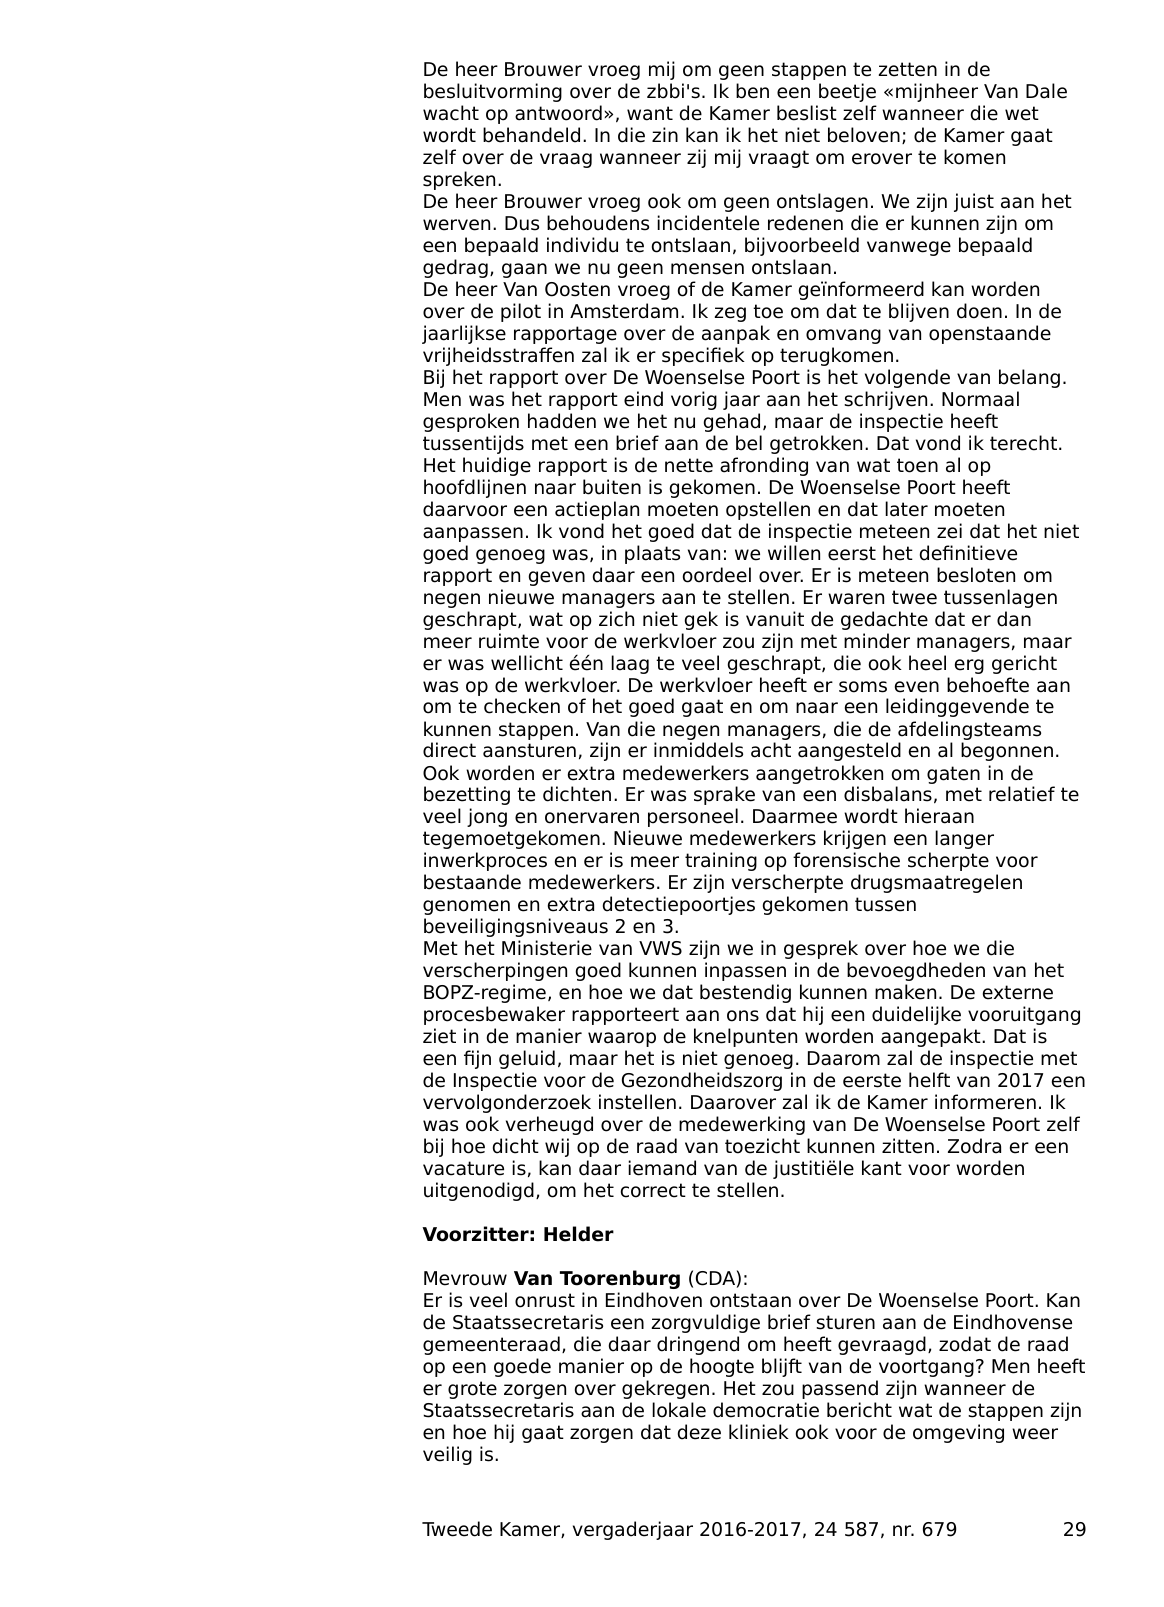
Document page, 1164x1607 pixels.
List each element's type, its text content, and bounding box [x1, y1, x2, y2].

text Er is veel onrust in Eindhoven ontstaan over De Woenselse Poort. Kan de Staatssecretaris een zorgvuldige brief sturen aan de Eindhovense gemeenteraad, die daar dringend om heeft gevraagd, zodat de raad op een goede manier op de hoogte blijft van de voortgang? Men heeft er grote zorgen over gekregen. Het zou passend zijn wanneer de Staatssecretaris aan de lokale democratie bericht wat de stappen zijn en hoe hij gaat zorgen dat deze kliniek ook voor de omgeving weer veilig is. [422, 1290, 1087, 1466]
text De heer Brouwer vroeg ook om geen ontslagen. We zijn juist aan het werven. Dus behoudens incidentele redenen die er kunnen zijn om een bepaald individu te ontslaan, bijvoorbeeld vanwege bepaald gedrag, gaan we nu geen mensen ontslaan. [422, 191, 1087, 279]
text Mevrouw Van Toorenburg (CDA): [422, 1268, 1087, 1290]
text De heer Brouwer vroeg mij om geen stappen te zetten in de besluitvorming over de zbbi's. Ik ben een beetje «mijnheer Van Dale wacht op antwoord», want de Kamer beslist zelf wanneer die wet wordt behandeld. In die zin kan ik het niet beloven; de Kamer gaat zelf over de vraag wanneer zij mij vraagt om erover te komen spreken. [422, 59, 1087, 191]
text Met het Ministerie van VWS zijn we in gesprek over hoe we die verscherpingen goed kunnen inpassen in de bevoegdheden van het BOPZ-regime, en hoe we dat bestendig kunnen maken. De externe procesbewaker rapporteert aan ons dat hij een duidelijke vooruitgang ziet in de manier waarop de knelpunten worden aangepakt. Dat is een fijn geluid, maar het is niet genoeg. Daarom zal de inspectie met de Inspectie voor de Gezondheidszorg in de eerste helft van 2017 een vervolgonderzoek instellen. Daarover zal ik de Kamer informeren. Ik was ook verheugd over de medewerking van De Woenselse Poort zelf bij hoe dicht wij op de raad van toezicht kunnen zitten. Zodra er een vacature is, kan daar iemand van de justitiële kant voor worden uitgenodigd, om het correct te stellen. [422, 938, 1087, 1202]
text Bij het rapport over De Woenselse Poort is het volgende van belang. Men was het rapport eind vorig jaar aan het schrijven. Normaal gesproken hadden we het nu gehad, maar de inspectie heeft tussentijds met een brief aan de bel getrokken. Dat vond ik terecht. Het huidige rapport is de nette afronding van wat toen al op hoofdlijnen naar buiten is gekomen. De Woenselse Poort heeft daarvoor een actieplan moeten opstellen en dat later moeten aanpassen. Ik vond het goed dat de inspectie meteen zei dat het niet goed genoeg was, in plaats van: we willen eerst het definitieve rapport en geven daar een oordeel over. Er is meteen besloten om negen nieuwe managers aan te stellen. Er waren twee tussenlagen geschrapt, wat op zich niet gek is vanuit de gedachte dat er dan meer ruimte voor de werkvloer zou zijn met minder managers, maar er was wellicht één laag te veel geschrapt, die ook heel erg gericht was op de werkvloer. De werkvloer heeft er soms even behoefte aan om te checken of het goed gaat en om naar een leidinggevende te kunnen stappen. Van die negen managers, die de afdelingsteams direct aansturen, zijn er inmiddels acht aangesteld en al begonnen. Ook worden er extra medewerkers aangetrokken om gaten in de bezetting te dichten. Er was sprake van een disbalans, met relatief te veel jong en onervaren personeel. Daarmee wordt hieraan tegemoetgekomen. Nieuwe medewerkers krijgen een langer inwerkproces en er is meer training op forensische scherpte voor bestaande medewerkers. Er zijn verscherpte drugsmaatregelen genomen en extra detectiepoortjes gekomen tussen beveiligingsniveaus 2 en 3. [422, 367, 1087, 938]
subtitle Voorzitter: Helder [422, 1224, 1087, 1246]
text De heer Van Oosten vroeg of de Kamer geïnformeerd kan worden over de pilot in Amsterdam. Ik zeg toe om dat te blijven doen. In de jaarlijkse rapportage over de aanpak en omvang van openstaande vrijheidsstraffen zal ik er specifiek op terugkomen. [422, 279, 1087, 367]
